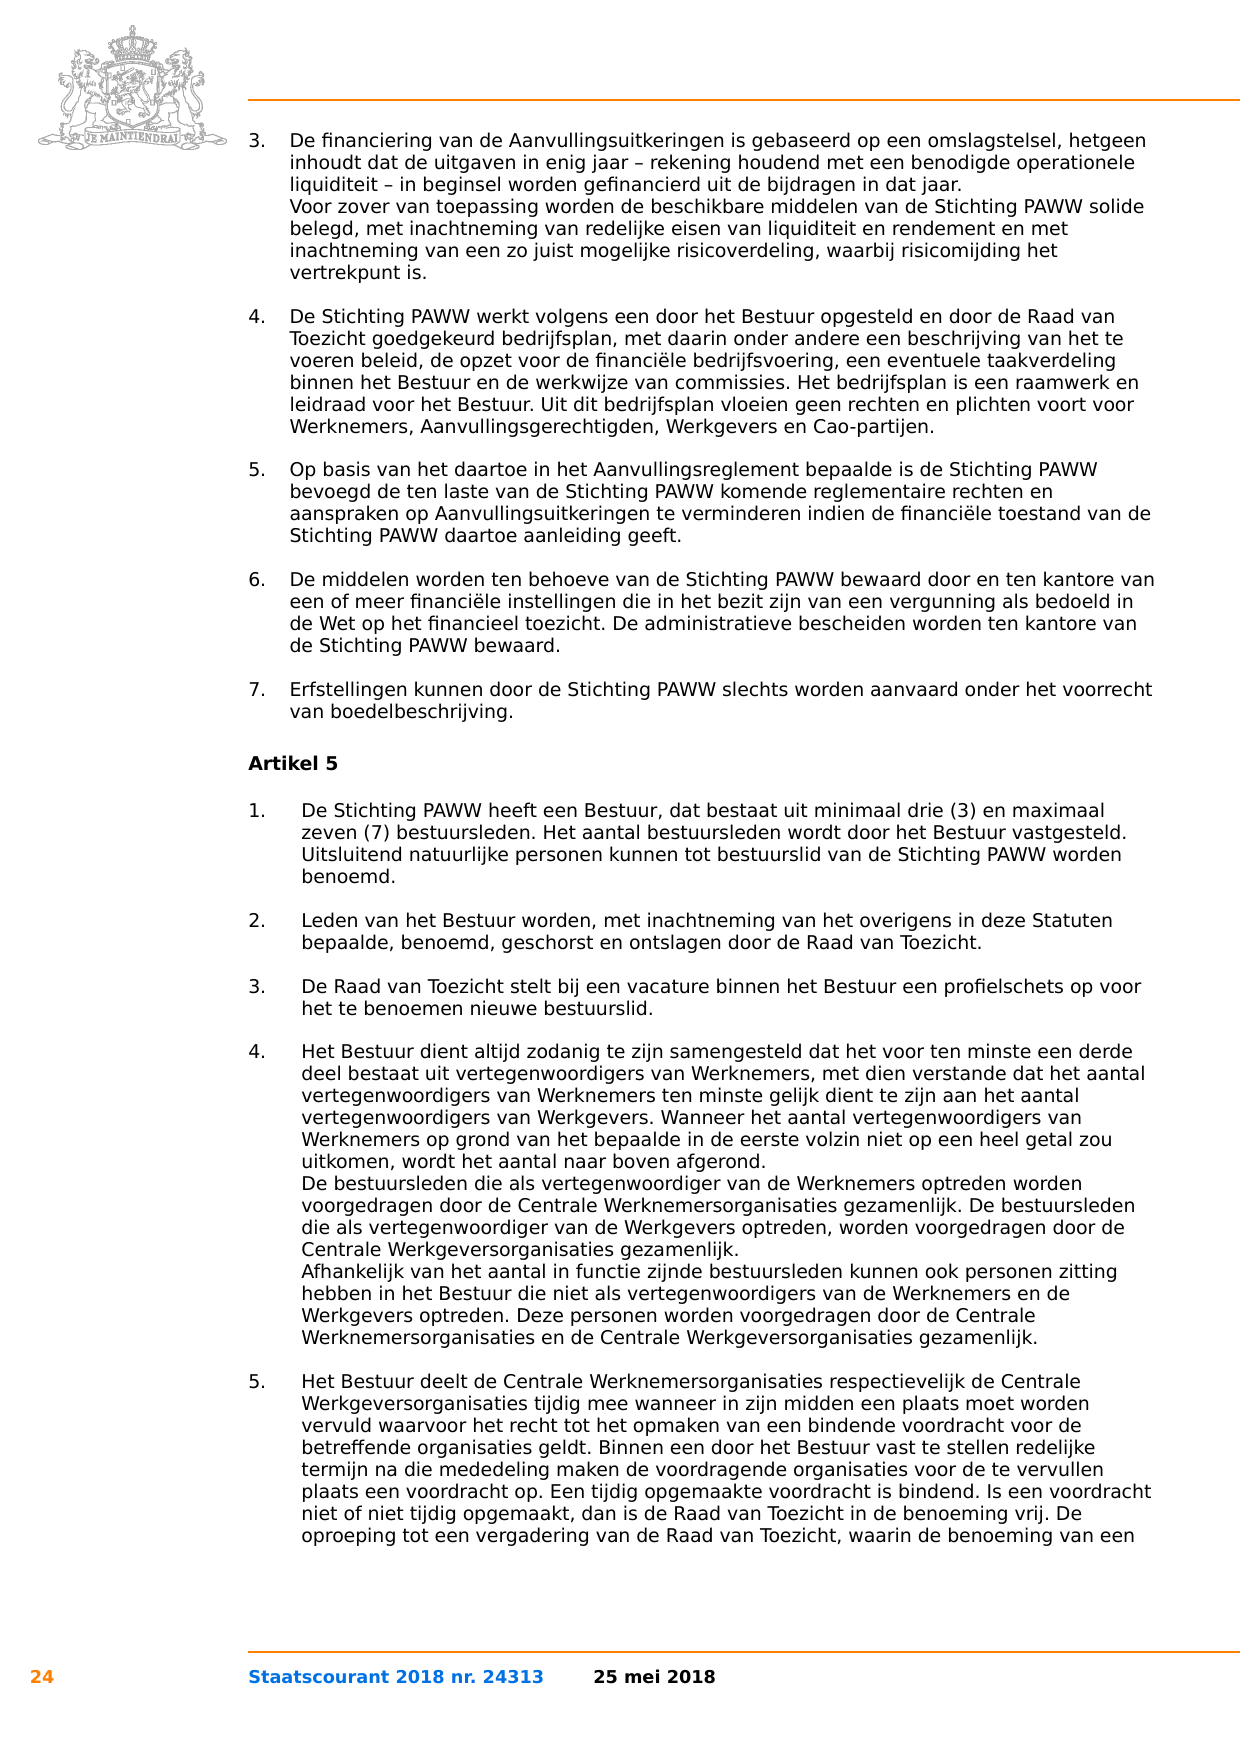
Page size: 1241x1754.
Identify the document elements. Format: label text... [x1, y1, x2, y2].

text 1. De Stichting PAWW heeft een Bestuur, dat bestaat uit minimaal drie (3) en maximaal zeven (7) bestuursleden. Het aantal bestuursleden wordt door het Bestuur vastgesteld. Uitsluitend natuurlijke personen kunnen tot bestuurslid van de Stichting PAWW worden benoemd. [248, 800, 1163, 888]
text 3. De Raad van Toezicht stelt bij een vacature binnen het Bestuur een profielschets op voor het te benoemen nieuwe bestuurslid. [248, 976, 1163, 1019]
text 2. Leden van het Bestuur worden, met inachtneming van het overigens in deze Statuten bepaalde, benoemd, geschorst en ontslagen door de Raad van Toezicht. [248, 910, 1163, 954]
text 6. De middelen worden ten behoeve van de Stichting PAWW bewaard door en ten kantore van een of meer financiële instellingen die in het bezit zijn van een vergunning als bedoeld in de Wet op het financieel toezicht. De administratieve bescheiden worden ten kantore van de Stichting PAWW bewaard. [248, 569, 1163, 657]
text 7. Erfstellingen kunnen door de Stichting PAWW slechts worden aanvaard onder het voorrecht van boedelbeschrijving. [248, 679, 1163, 723]
text Voor zover van toepassing worden de beschikbare middelen van de Stichting PAWW solide belegd, met inachtneming van redelijke eisen van liquiditeit en rendement en met inachtneming van een zo juist mogelijke risicoverdeling, waarbij risicomijding het vertrekpunt is. [289, 196, 1163, 284]
text 3. De financiering van de Aanvullingsuitkeringen is gebaseerd op een omslagstelsel, hetgeen inhoudt dat de uitgaven in enig jaar – rekening houdend met een benodigde operationele liquiditeit – in beginsel worden gefinancierd uit de bijdragen in dat jaar. [248, 130, 1163, 196]
text 4. De Stichting PAWW werkt volgens een door het Bestuur opgesteld en door de Raad van Toezicht goedgekeurd bedrijfsplan, met daarin onder andere een beschrijving van het te voeren beleid, de opzet voor de financiële bedrijfsvoering, een eventuele taakverdeling binnen het Bestuur en de werkwijze van commissies. Het bedrijfsplan is een raamwerk en leidraad voor het Bestuur. Uit dit bedrijfsplan vloeien geen rechten en plichten voort voor Werknemers, Aanvullingsgerechtigden, Werkgevers en Cao-partijen. [248, 306, 1163, 437]
picture [38, 25, 227, 150]
text 5. Het Bestuur deelt de Centrale Werknemersorganisaties respectievelijk de Centrale Werkgeversorganisaties tijdig mee wanneer in zijn midden een plaats moet worden vervuld waarvoor het recht tot het opmaken van een bindende voordracht voor de betreffende organisaties geldt. Binnen een door het Bestuur vast te stellen redelijke termijn na die mededeling maken de voordragende organisaties voor de te vervullen plaats een voordracht op. Een tijdig opgemaakte voordracht is bindend. Is een voordracht niet of niet tijdig opgemaakt, dan is de Raad van Toezicht in de benoeming vrij. De oproeping tot een vergadering van de Raad van Toezicht, waarin de benoeming van een [248, 1371, 1163, 1547]
text 5. Op basis van het daartoe in het Aanvullingsreglement bepaalde is de Stichting PAWW bevoegd de ten laste van de Stichting PAWW komende reglementaire rechten en aanspraken op Aanvullingsuitkeringen te verminderen indien de financiële toestand van de Stichting PAWW daartoe aanleiding geeft. [248, 459, 1163, 547]
subtitle Artikel 5 [248, 753, 1163, 775]
text 4. Het Bestuur dient altijd zodanig te zijn samengesteld dat het voor ten minste een derde deel bestaat uit vertegenwoordigers van Werknemers, met dien verstande dat het aantal vertegenwoordigers van Werknemers ten minste gelijk dient te zijn aan het aantal vertegenwoordigers van Werkgevers. Wanneer het aantal vertegenwoordigers van Werknemers op grond van het bepaalde in de eerste volzin niet op een heel getal zou uitkomen, wordt het aantal naar boven afgerond. [248, 1041, 1163, 1173]
text Afhankelijk van het aantal in functie zijnde bestuursleden kunnen ook personen zitting hebben in het Bestuur die niet als vertegenwoordigers van de Werknemers en de Werkgevers optreden. Deze personen worden voorgedragen door de Centrale Werknemersorganisaties en de Centrale Werkgeversorganisaties gezamenlijk. [301, 1261, 1163, 1349]
text De bestuursleden die als vertegenwoordiger van de Werknemers optreden worden voorgedragen door de Centrale Werknemersorganisaties gezamenlijk. De bestuursleden die als vertegenwoordiger van de Werkgevers optreden, worden voorgedragen door de Centrale Werkgeversorganisaties gezamenlijk. [301, 1173, 1163, 1261]
